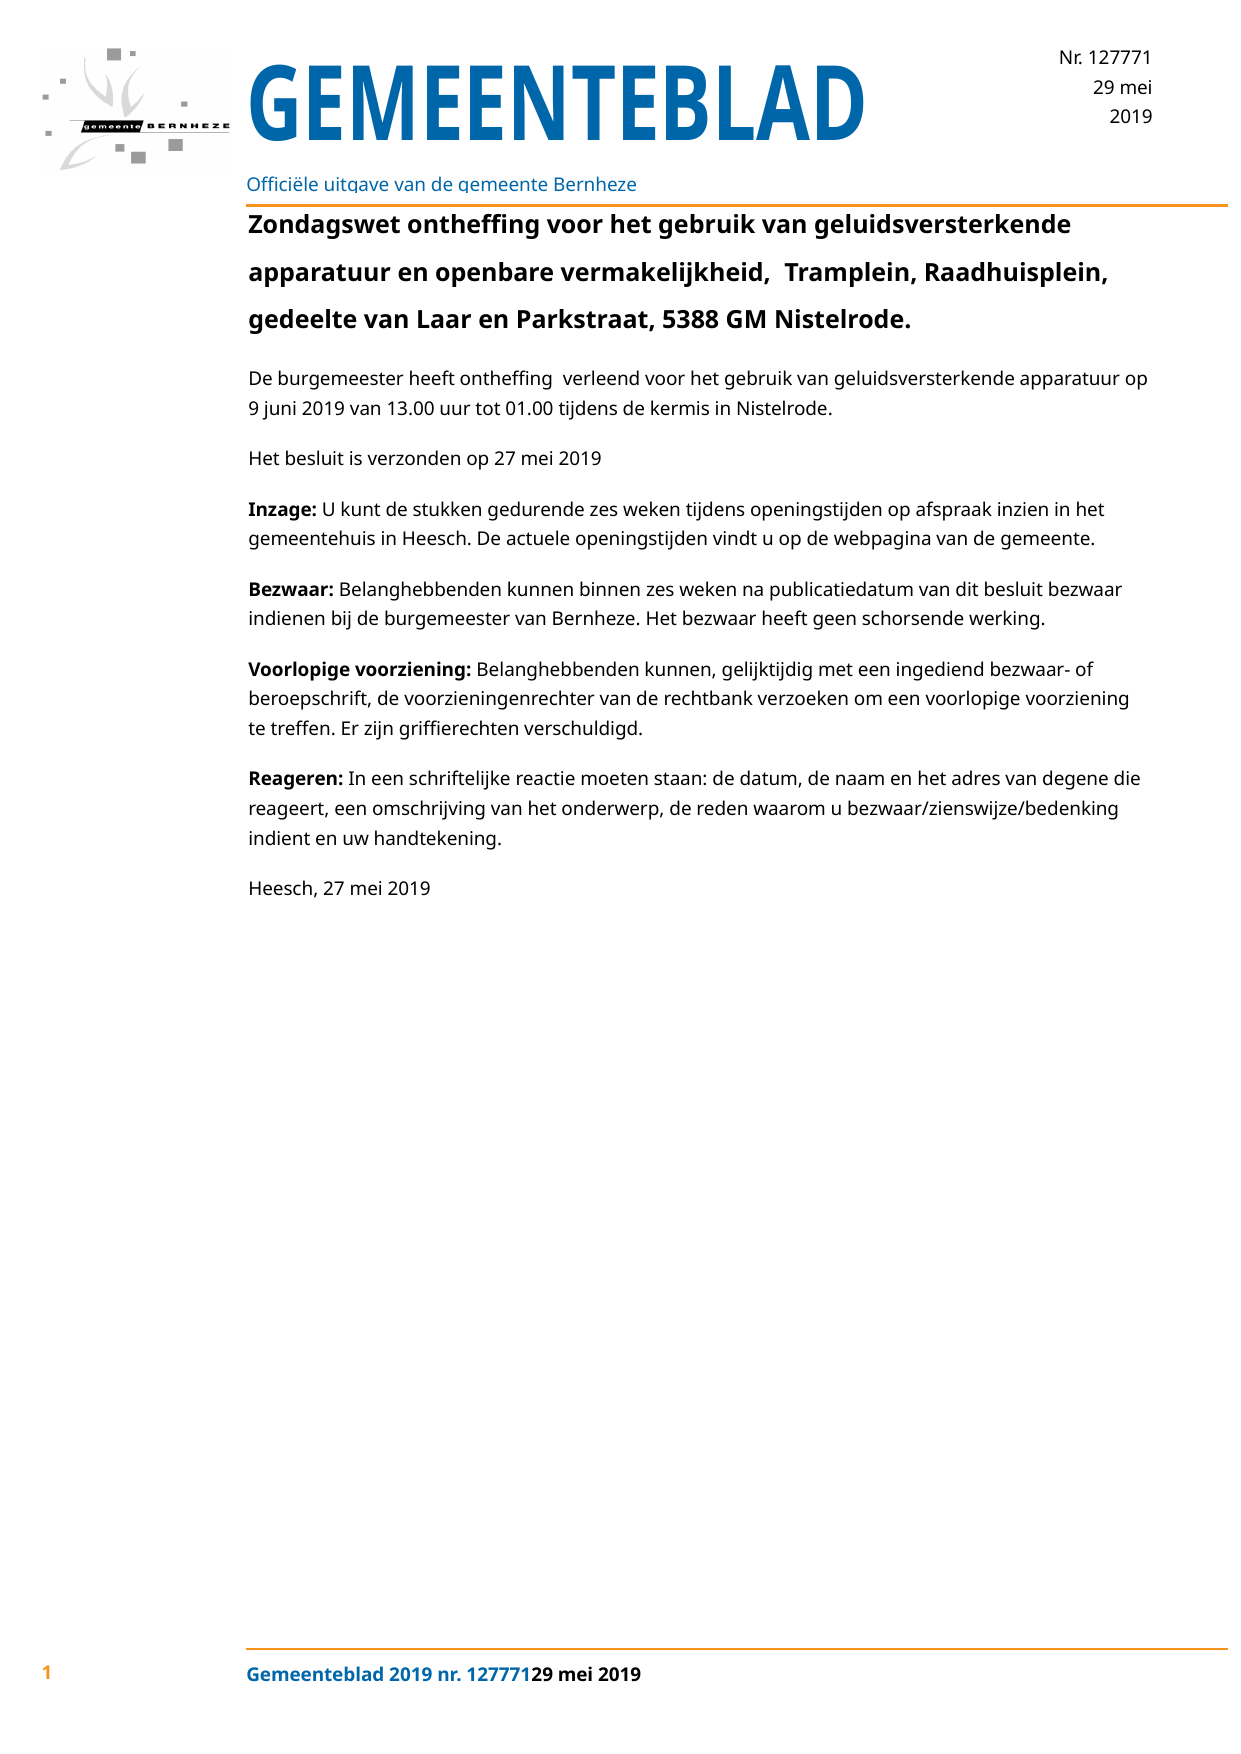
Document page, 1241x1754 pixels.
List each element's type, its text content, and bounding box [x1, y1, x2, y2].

text Voorlopige voorziening: Belanghebbenden kunnen, gelijktijdig met een ingediend bezwaar- of beroepschrift, de voorzieningenrechter van de rechtbank verzoeken om een voorlopige voorziening te treffen. Er zijn griffierechten verschuldigd. [248, 656, 1152, 741]
picture [41, 47, 231, 172]
text Inzage: U kunt de stukken gedurende zes weken tijdens openingstijden op afspraak inzien in het gemeentehuis in Heesch. De actuele openingstijden vindt u op de webpagina van de gemeente. [248, 496, 1152, 551]
text Het besluit is verzonden op 27 mei 2019 [248, 446, 1152, 471]
text Zondagswet ontheffing voor het gebruik van geluidsversterkende apparatuur en openbare vermakelijkheid, Tramplein, Raadhuisplein, gedeelte van Laar en Parkstraat, 5388 GM Nistelrode. [248, 207, 1152, 336]
text De burgemeester heeft ontheffing verleend voor het gebruik van geluidsversterkende apparatuur op 9 juni 2019 van 13.00 uur tot 01.00 tijdens de kermis in Nistelrode. [248, 366, 1152, 421]
text Reageren: In een schriftelijke reactie moeten staan: de datum, de naam en het adres van degene die reageert, een omschrijving van het onderwerp, de reden waarom u bezwaar/zienswijze/bedenking indient en uw handtekening. [248, 766, 1152, 850]
text Bezwaar: Belanghebbenden kunnen binnen zes weken na publicatiedatum van dit besluit bezwaar indienen bij de burgemeester van Bernheze. Het bezwaar heeft geen schorsende werking. [248, 576, 1152, 631]
text Heesch, 27 mei 2019 [248, 875, 1152, 901]
